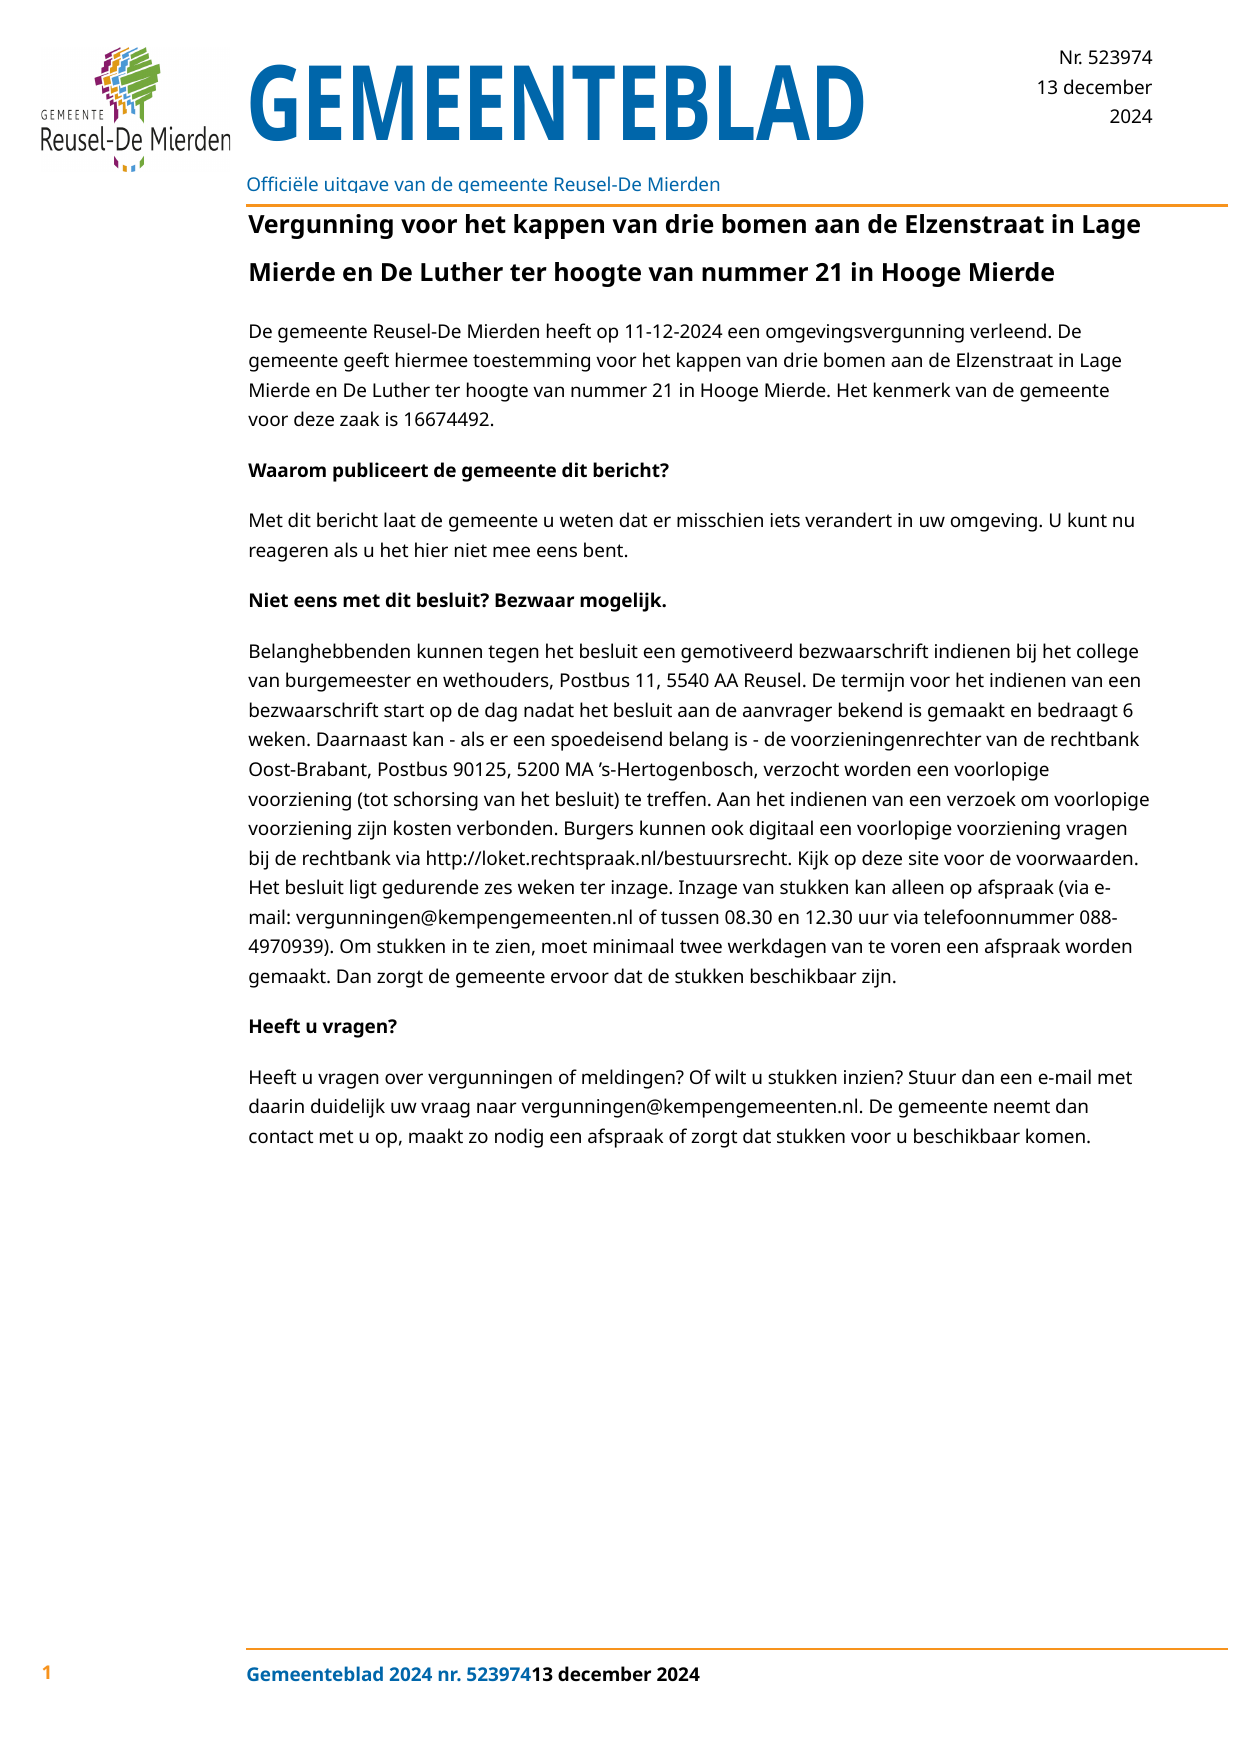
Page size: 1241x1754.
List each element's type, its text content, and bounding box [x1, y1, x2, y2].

text Heeft u vragen? [248, 1014, 1152, 1039]
text Heeft u vragen over vergunningen of meldingen? Of wilt u stukken inzien? Stuur dan een e-mail met daarin duidelijk uw vraag naar vergunningen@kempengemeenten.nl. De gemeente neemt dan contact met u op, maakt zo nodig een afspraak of zorgt dat stukken voor u beschikbaar komen. [248, 1064, 1152, 1149]
text Belanghebbenden kunnen tegen het besluit een gemotiveerd bezwaarschrift indienen bij het college van burgemeester en wethouders, Postbus 11, 5540 AA Reusel. De termijn voor het indienen van een bezwaarschrift start op de dag nadat het besluit aan de aanvrager bekend is gemaakt en bedraagt 6 weken. Daarnaast kan - als er een spoedeisend belang is - de voorzieningenrechter van de rechtbank Oost-Brabant, Postbus 90125, 5200 MA ’s-Hertogenbosch, verzocht worden een voorlopige voorziening (tot schorsing van het besluit) te treffen. Aan het indienen van een verzoek om voorlopige voorziening zijn kosten verbonden. Burgers kunnen ook digitaal een voorlopige voorziening vragen bij de rechtbank via http://loket.rechtspraak.nl/bestuursrecht. Kijk op deze site voor de voorwaarden. Het besluit ligt gedurende zes weken ter inzage. Inzage van stukken kan alleen op afspraak (via e-mail: vergunningen@kempengemeenten.nl of tussen 08.30 en 12.30 uur via telefoonnummer 088-4970939). Om stukken in te zien, moet minimaal twee werkdagen van te voren een afspraak worden gemaakt. Dan zorgt de gemeente ervoor dat de stukken beschikbaar zijn. [248, 638, 1152, 989]
picture [41, 47, 231, 172]
text Niet eens met dit besluit? Bezwaar mogelijk. [248, 587, 1152, 613]
text Vergunning voor het kappen van drie bomen aan de Elzenstraat in Lage Mierde en De Luther ter hoogte van nummer 21 in Hooge Mierde [248, 207, 1152, 288]
text De gemeente Reusel-De Mierden heeft op 11-12-2024 een omgevingsvergunning verleend. De gemeente geeft hiermee toestemming voor het kappen van drie bomen aan de Elzenstraat in Lage Mierde en De Luther ter hoogte van nummer 21 in Hooge Mierde. Het kenmerk van de gemeente voor deze zaak is 16674492. [248, 318, 1152, 432]
text Met dit bericht laat de gemeente u weten dat er misschien iets verandert in uw omgeving. U kunt nu reageren als u het hier niet mee eens bent. [248, 507, 1152, 563]
text Waarom publiceert de gemeente dit bericht? [248, 457, 1152, 483]
